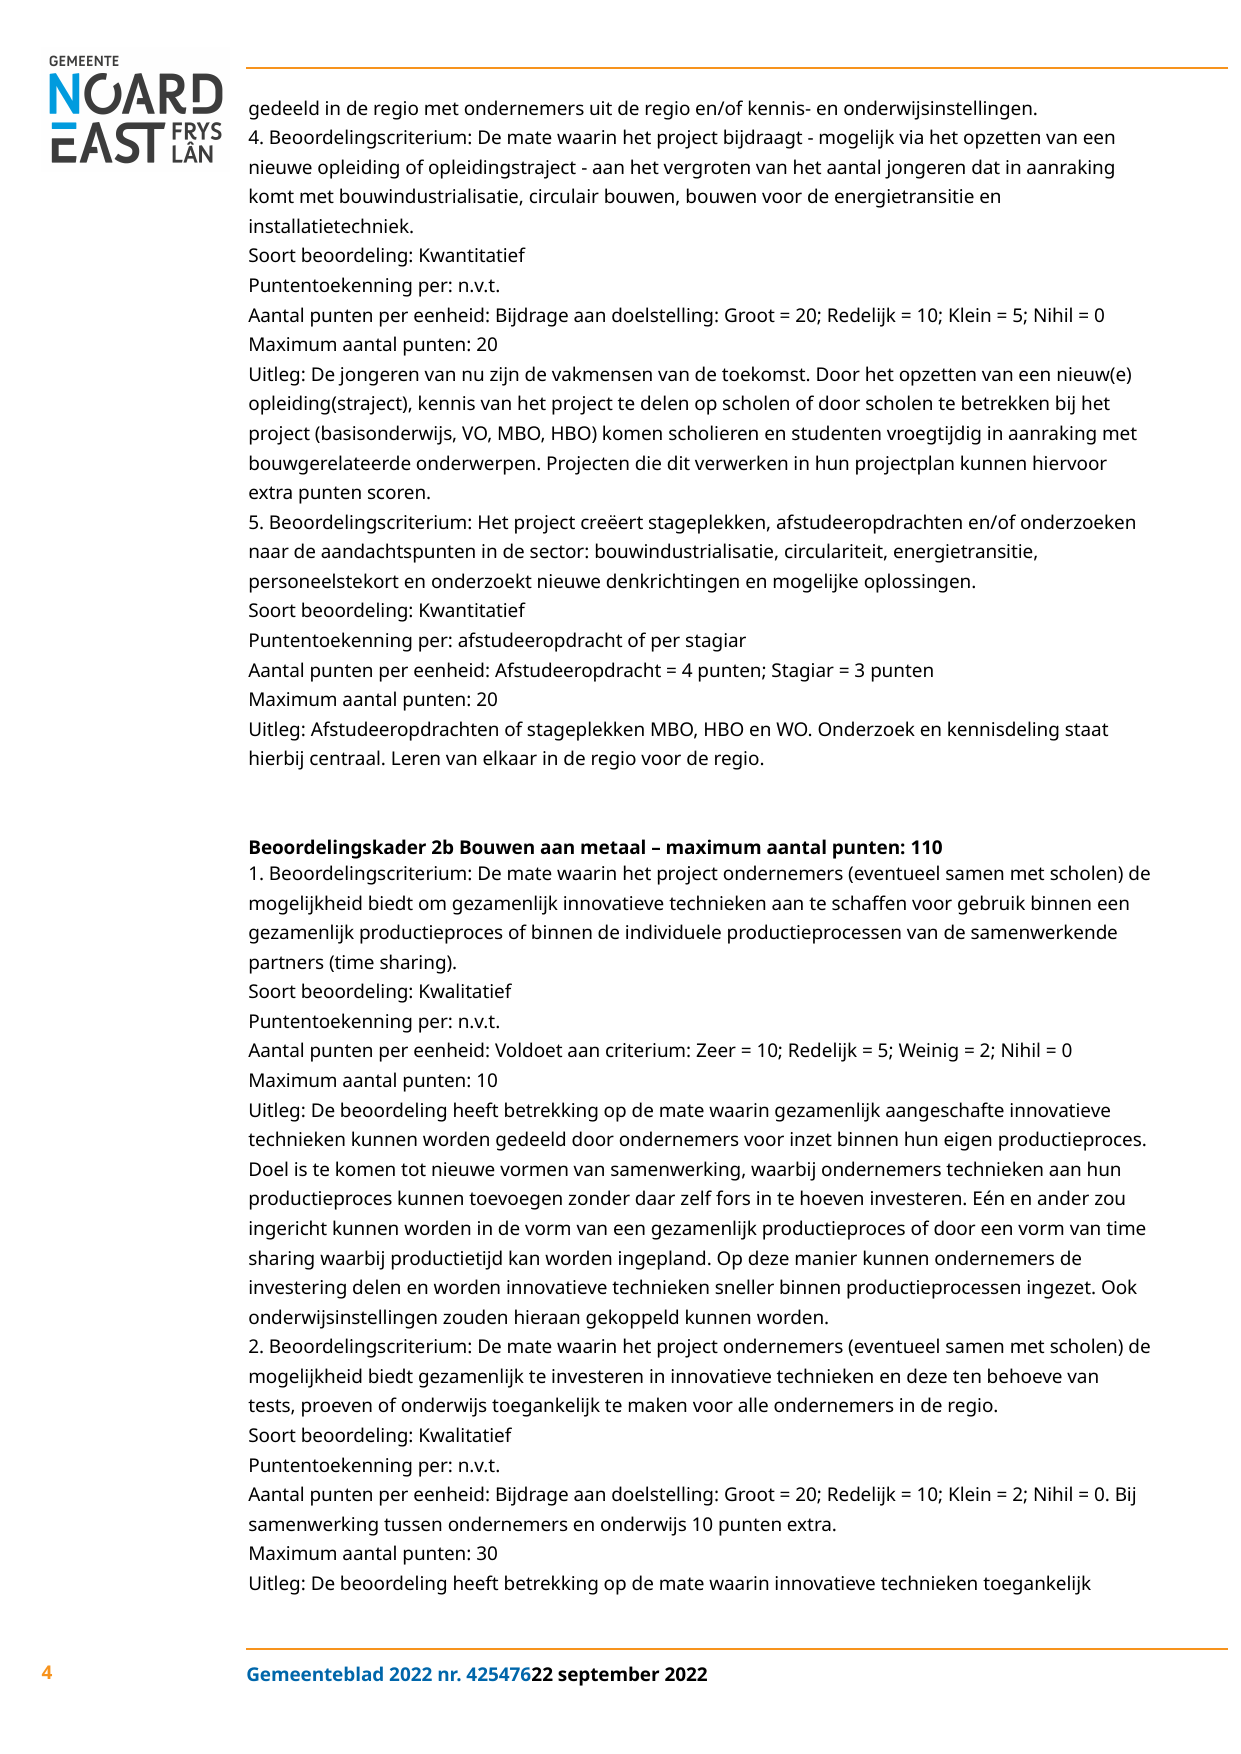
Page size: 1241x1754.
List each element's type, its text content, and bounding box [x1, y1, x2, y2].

picture [41, 47, 231, 172]
text 4. Beoordelingscriterium: De mate waarin het project bijdraagt - mogelijk via het opzetten van een nieuwe opleiding of opleidingstraject - aan het vergroten van het aantal jongeren dat in aanraking komt met bouwindustrialisatie, circulair bouwen, bouwen voor de energietransitie en installatietechniek. [248, 124, 1152, 239]
text Beoordelingskader 2b Bouwen aan metaal – maximum aantal punten: 110 [248, 834, 1152, 860]
text Aantal punten per eenheid: Afstudeeropdracht = 4 punten; Stagiar = 3 punten [248, 657, 1152, 683]
text Uitleg: Afstudeeropdrachten of stageplekken MBO, HBO en WO. Onderzoek en kennisdeling staat hierbij centraal. Leren van elkaar in de regio voor de regio. [248, 716, 1152, 771]
text Puntentoekenning per: n.v.t. [248, 1452, 1152, 1477]
text Aantal punten per eenheid: Bijdrage aan doelstelling: Groot = 20; Redelijk = 10; Klein = 5; Nihil = 0 [248, 302, 1152, 328]
text 5. Beoordelingscriterium: Het project creëert stageplekken, afstudeeropdrachten en/of onderzoeken naar de aandachtspunten in de sector: bouwindustrialisatie, circulariteit, energietransitie, personeelstekort en onderzoekt nieuwe denkrichtingen en mogelijke oplossingen. [248, 509, 1152, 594]
text Uitleg: De jongeren van nu zijn de vakmensen van de toekomst. Door het opzetten van een nieuw(e) opleiding(straject), kennis van het project te delen op scholen of door scholen te betrekken bij het project (basisonderwijs, VO, MBO, HBO) komen scholieren en studenten vroegtijdig in aanraking met bouwgerelateerde onderwerpen. Projecten die dit verwerken in hun projectplan kunnen hiervoor extra punten scoren. [248, 361, 1152, 505]
text Soort beoordeling: Kwalitatief [248, 1422, 1152, 1448]
text Uitleg: De beoordeling heeft betrekking op de mate waarin gezamenlijk aangeschafte innovatieve technieken kunnen worden gedeeld door ondernemers voor inzet binnen hun eigen productieproces. Doel is te komen tot nieuwe vormen van samenwerking, waarbij ondernemers technieken aan hun productieproces kunnen toevoegen zonder daar zelf fors in te hoeven investeren. Eén en ander zou ingericht kunnen worden in de vorm van een gezamenlijk productieproces of door een vorm van time sharing waarbij productietijd kan worden ingepland. Op deze manier kunnen ondernemers de investering delen en worden innovatieve technieken sneller binnen productieprocessen ingezet. Ook onderwijsinstellingen zouden hieraan gekoppeld kunnen worden. [248, 1097, 1152, 1329]
text Uitleg: De beoordeling heeft betrekking op de mate waarin innovatieve technieken toegankelijk [248, 1570, 1152, 1596]
text Aantal punten per eenheid: Bijdrage aan doelstelling: Groot = 20; Redelijk = 10; Klein = 2; Nihil = 0. Bij samenwerking tussen ondernemers en onderwijs 10 punten extra. [248, 1481, 1152, 1537]
text Puntentoekenning per: n.v.t. [248, 1008, 1152, 1034]
text Maximum aantal punten: 20 [248, 686, 1152, 712]
text gedeeld in de regio met ondernemers uit de regio en/of kennis- en onderwijsinstellingen. [248, 95, 1152, 121]
text Puntentoekenning per: afstudeeropdracht of per stagiar [248, 627, 1152, 653]
text Soort beoordeling: Kwantitatief [248, 243, 1152, 268]
text Soort beoordeling: Kwantitatief [248, 598, 1152, 623]
text 1. Beoordelingscriterium: De mate waarin het project ondernemers (eventueel samen met scholen) de mogelijkheid biedt om gezamenlijk innovatieve technieken aan te schaffen voor gebruik binnen een gezamenlijk productieproces of binnen de individuele productieprocessen van de samenwerkende partners (time sharing). [248, 860, 1152, 974]
text Soort beoordeling: Kwalitatief [248, 978, 1152, 1004]
text Maximum aantal punten: 30 [248, 1541, 1152, 1566]
text Maximum aantal punten: 20 [248, 331, 1152, 357]
text Puntentoekenning per: n.v.t. [248, 272, 1152, 298]
text Maximum aantal punten: 10 [248, 1067, 1152, 1093]
text 2. Beoordelingscriterium: De mate waarin het project ondernemers (eventueel samen met scholen) de mogelijkheid biedt gezamenlijk te investeren in innovatieve technieken en deze ten behoeve van tests, proeven of onderwijs toegankelijk te maken voor alle ondernemers in de regio. [248, 1333, 1152, 1418]
text Aantal punten per eenheid: Voldoet aan criterium: Zeer = 10; Redelijk = 5; Weinig = 2; Nihil = 0 [248, 1038, 1152, 1063]
